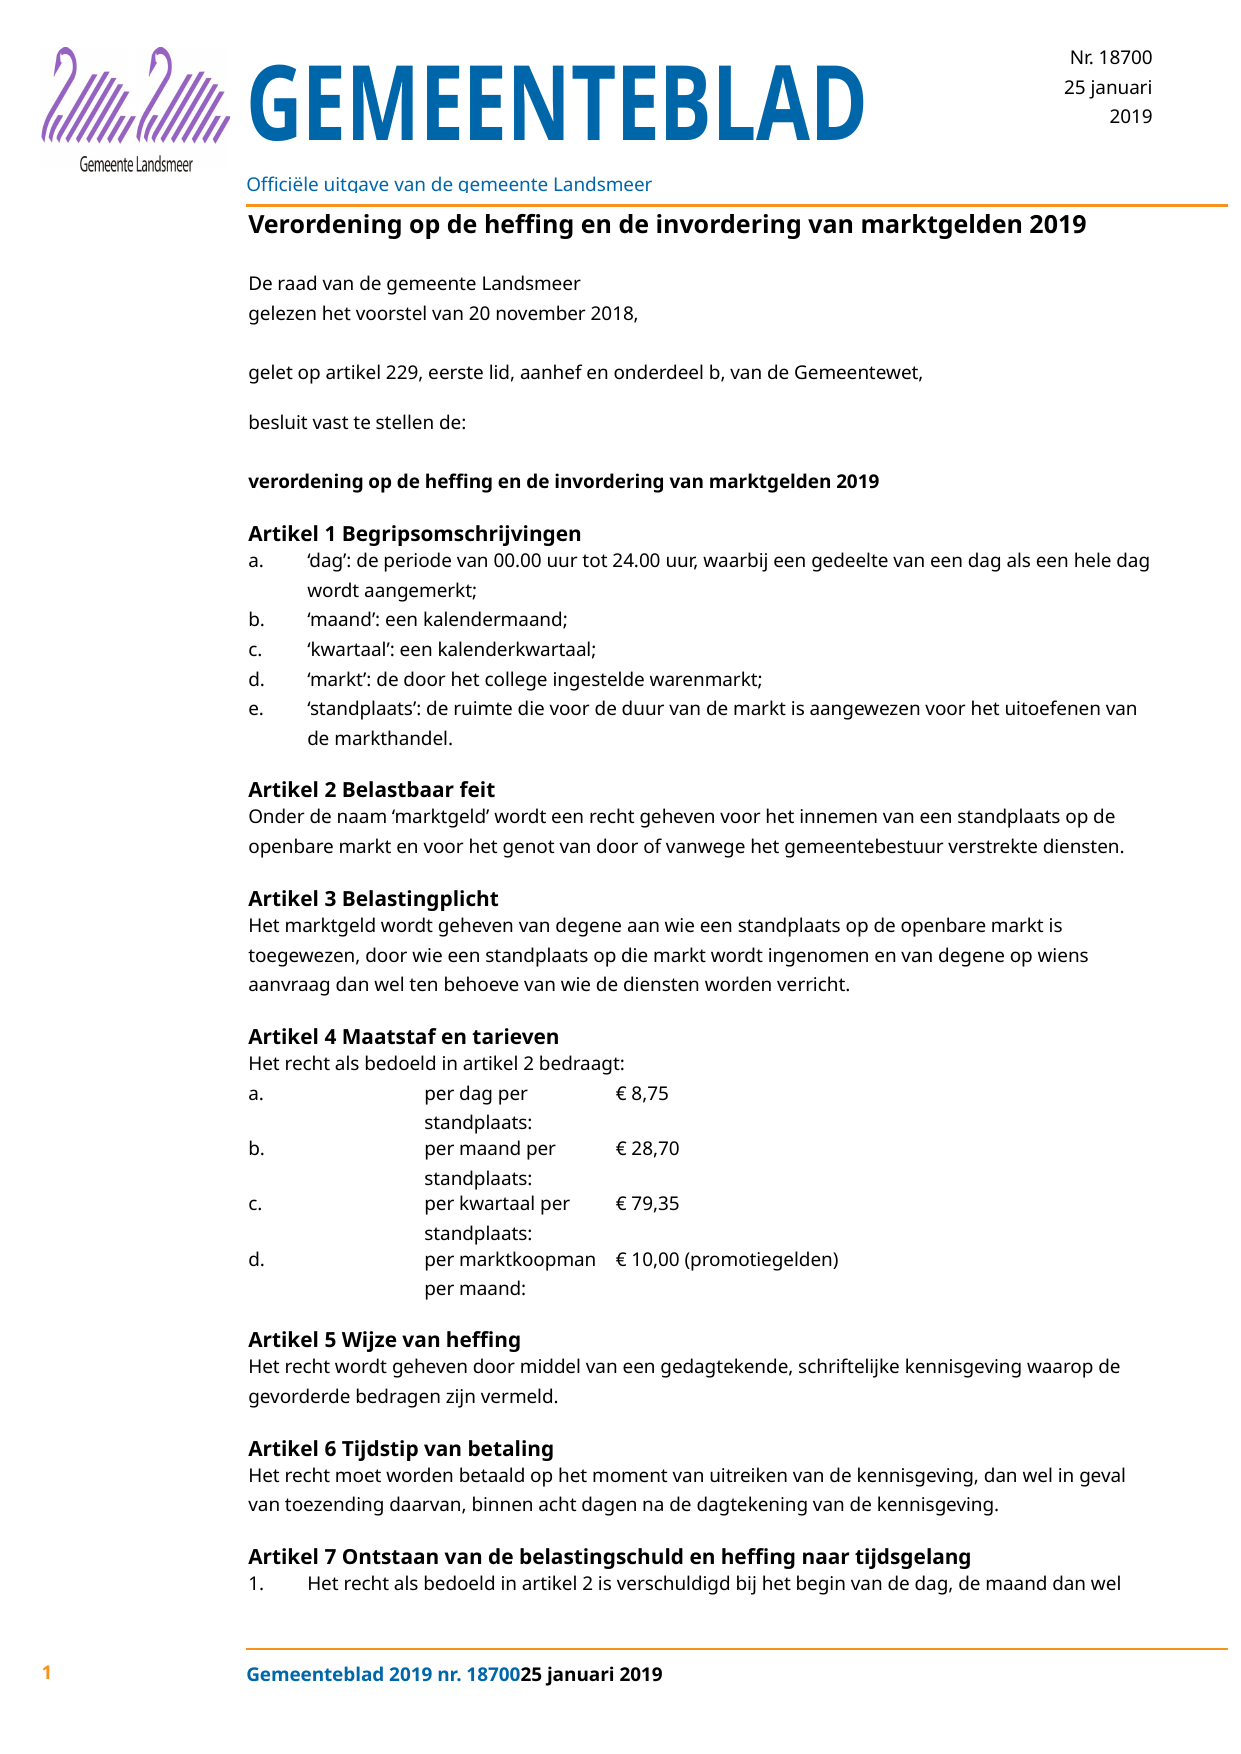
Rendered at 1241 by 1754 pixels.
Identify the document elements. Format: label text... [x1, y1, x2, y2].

table_header a. [248, 1080, 424, 1135]
text verordening op de heffing en de invordering van marktgelden 2019 [248, 468, 1152, 494]
list ‘maand’: een kalendermaand; [248, 607, 1152, 632]
table_cell per maand per standplaats: [424, 1135, 616, 1191]
table_header per dag per standplaats: [424, 1080, 616, 1135]
text Het recht wordt geheven door middel van een gedagtekende, schriftelijke kennisgeving waarop de gevorderde bedragen zijn vermeld. [248, 1354, 1152, 1409]
table_cell € 79,35 [616, 1191, 1152, 1246]
table_cell € 28,70 [616, 1135, 1152, 1191]
text Het recht als bedoeld in artikel 2 bedraagt: [248, 1050, 1152, 1076]
text Artikel 6 Tijdstip van betaling [248, 1434, 1152, 1462]
table_cell € 10,00 (promotiegelden) [616, 1246, 1152, 1301]
list Het recht als bedoeld in artikel 2 is verschuldigd bij het begin van de dag, de maand dan wel [248, 1571, 1152, 1596]
table_cell c. [248, 1191, 424, 1246]
text Artikel 4 Maatstaf en tarieven [248, 1022, 1152, 1050]
text besluit vast te stellen de: [248, 409, 1152, 435]
table_cell per kwartaal per standplaats: [424, 1191, 616, 1246]
text Het recht moet worden betaald op het moment van uitreiken van de kennisgeving, dan wel in geval van toezending daarvan, binnen acht dagen na de dagtekening van de kennisgeving. [248, 1462, 1152, 1517]
text Het marktgeld wordt geheven van degene aan wie een standplaats op de openbare markt is toegewezen, door wie een standplaats op die markt wordt ingenomen en van degene op wiens aanvraag dan wel ten behoeve van wie de diensten worden verricht. [248, 912, 1152, 997]
text Artikel 3 Belastingplicht [248, 884, 1152, 912]
text Onder de naam ‘marktgeld’ wordt een recht geheven voor het innemen van een standplaats op de openbare markt en voor het genot van door of vanwege het gemeentebestuur verstrekte diensten. [248, 804, 1152, 859]
table_cell d. [248, 1246, 424, 1301]
list ‘markt’: de door het college ingestelde warenmarkt; [248, 666, 1152, 691]
text Artikel 5 Wijze van heffing [248, 1325, 1152, 1354]
picture [41, 47, 231, 172]
text Artikel 1 Begripsomschrijvingen [248, 519, 1152, 547]
text Artikel 7 Ontstaan van de belastingschuld en heffing naar tijdsgelang [248, 1542, 1152, 1571]
list ‘kwartaal’: een kalenderkwartaal; [248, 636, 1152, 662]
text Artikel 2 Belastbaar feit [248, 775, 1152, 804]
text gelezen het voorstel van 20 november 2018, [248, 300, 1152, 326]
table_cell per marktkoopman per maand: [424, 1246, 616, 1301]
table_cell b. [248, 1135, 424, 1191]
text gelet op artikel 229, eerste lid, aanhef en onderdeel b, van de Gemeentewet, [248, 359, 1152, 385]
list ‘dag’: de periode van 00.00 uur tot 24.00 uur, waarbij een gedeelte van een dag als een hele dag wordt aangemerkt; [248, 547, 1152, 603]
table_header € 8,75 [616, 1080, 1152, 1135]
text Verordening op de heffing en de invordering van marktgelden 2019 [248, 207, 1152, 241]
list ‘standplaats’: de ruimte die voor de duur van de markt is aangewezen voor het uitoefenen van de markthandel. [248, 695, 1152, 751]
text De raad van de gemeente Landsmeer [248, 270, 1152, 296]
